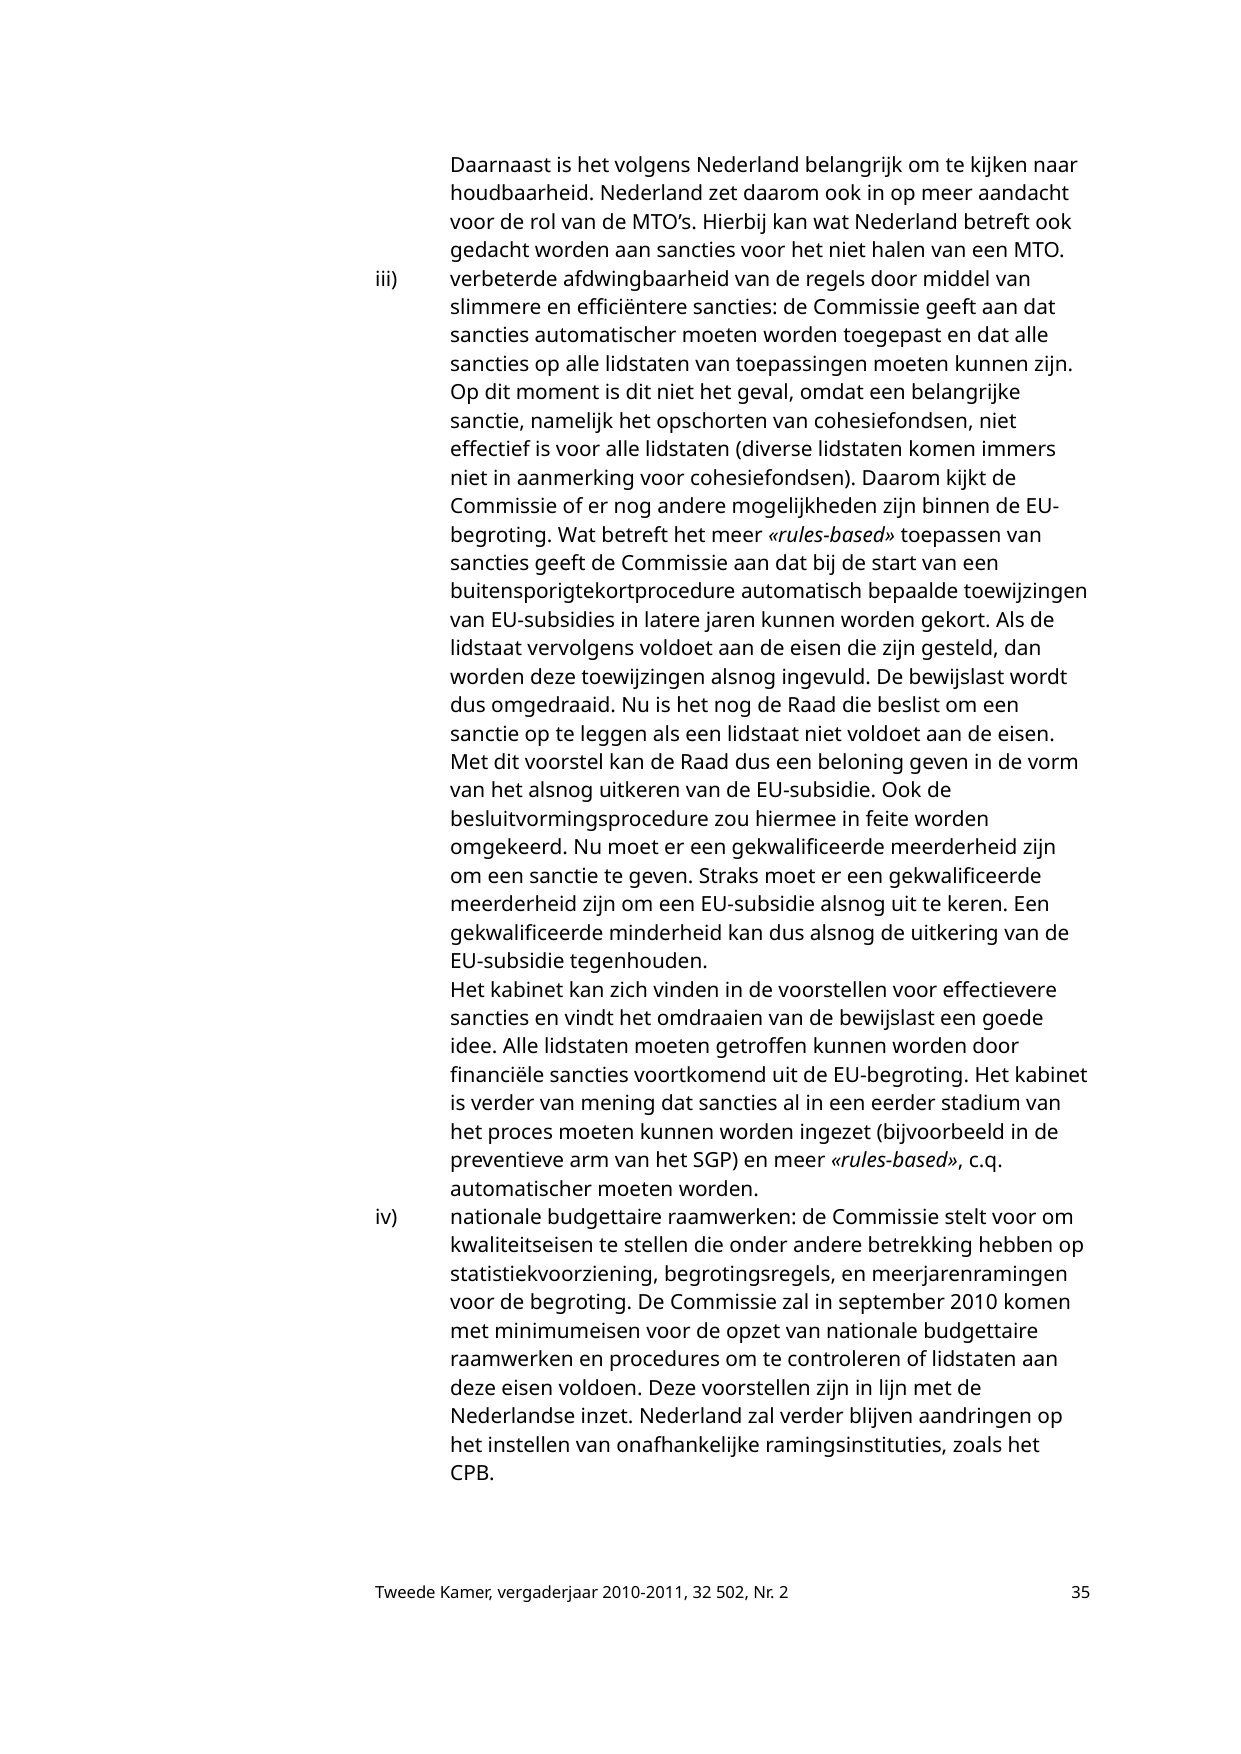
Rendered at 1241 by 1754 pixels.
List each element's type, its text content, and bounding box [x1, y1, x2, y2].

list Daarnaast is het volgens Nederland belangrijk om te kijken naar houdbaarheid. Nederland zet daarom ook in op meer aandacht voor de rol van de MTO’s. Hierbij kan wat Nederland betreft ook gedacht worden aan sancties voor het niet halen van een MTO. [375, 150, 1090, 264]
list nationale budgettaire raamwerken: de Commissie stelt voor om kwaliteitseisen te stellen die onder andere betrekking hebben op statistiekvoorziening, begrotingsregels, en meerjarenramingen voor de begroting. De Commissie zal in september 2010 komen met minimumeisen voor de opzet van nationale budgettaire raamwerken en procedures om te controleren of lidstaten aan deze eisen voldoen. Deze voorstellen zijn in lijn met de Nederlandse inzet. Nederland zal verder blijven aandringen op het instellen van onafhankelijke ramingsinstituties, zoals het CPB. [375, 1202, 1090, 1487]
list Het kabinet kan zich vinden in de voorstellen voor effectievere sancties en vindt het omdraaien van de bewijslast een goede idee. Alle lidstaten moeten getroffen kunnen worden door financiële sancties voortkomend uit de EU-begroting. Het kabinet is verder van mening dat sancties al in een eerder stadium van het proces moeten kunnen worden ingezet (bijvoorbeeld in de preventieve arm van het SGP) en meer «rules-based», c.q. automatischer moeten worden. [375, 975, 1090, 1202]
list verbeterde afdwingbaarheid van de regels door middel van slimmere en efficiëntere sancties: de Commissie geeft aan dat sancties automatischer moeten worden toegepast en dat alle sancties op alle lidstaten van toepassingen moeten kunnen zijn. Op dit moment is dit niet het geval, omdat een belangrijke sanctie, namelijk het opschorten van cohesiefondsen, niet effectief is voor alle lidstaten (diverse lidstaten komen immers niet in aanmerking voor cohesiefondsen). Daarom kijkt de Commissie of er nog andere mogelijkheden zijn binnen de EU-begroting. Wat betreft het meer «rules-based» toepassen van sancties geeft de Commissie aan dat bij de start van een buitensporigtekortprocedure automatisch bepaalde toewijzingen van EU-subsidies in latere jaren kunnen worden gekort. Als de lidstaat vervolgens voldoet aan de eisen die zijn gesteld, dan worden deze toewijzingen alsnog ingevuld. De bewijslast wordt dus omgedraaid. Nu is het nog de Raad die beslist om een sanctie op te leggen als een lidstaat niet voldoet aan de eisen. Met dit voorstel kan de Raad dus een beloning geven in de vorm van het alsnog uitkeren van de EU-subsidie. Ook de besluitvormingsprocedure zou hiermee in feite worden omgekeerd. Nu moet er een gekwalificeerde meerderheid zijn om een sanctie te geven. Straks moet er een gekwalificeerde meerderheid zijn om een EU-subsidie alsnog uit te keren. Een gekwalificeerde minderheid kan dus alsnog de uitkering van de EU-subsidie tegenhouden. [375, 264, 1090, 975]
